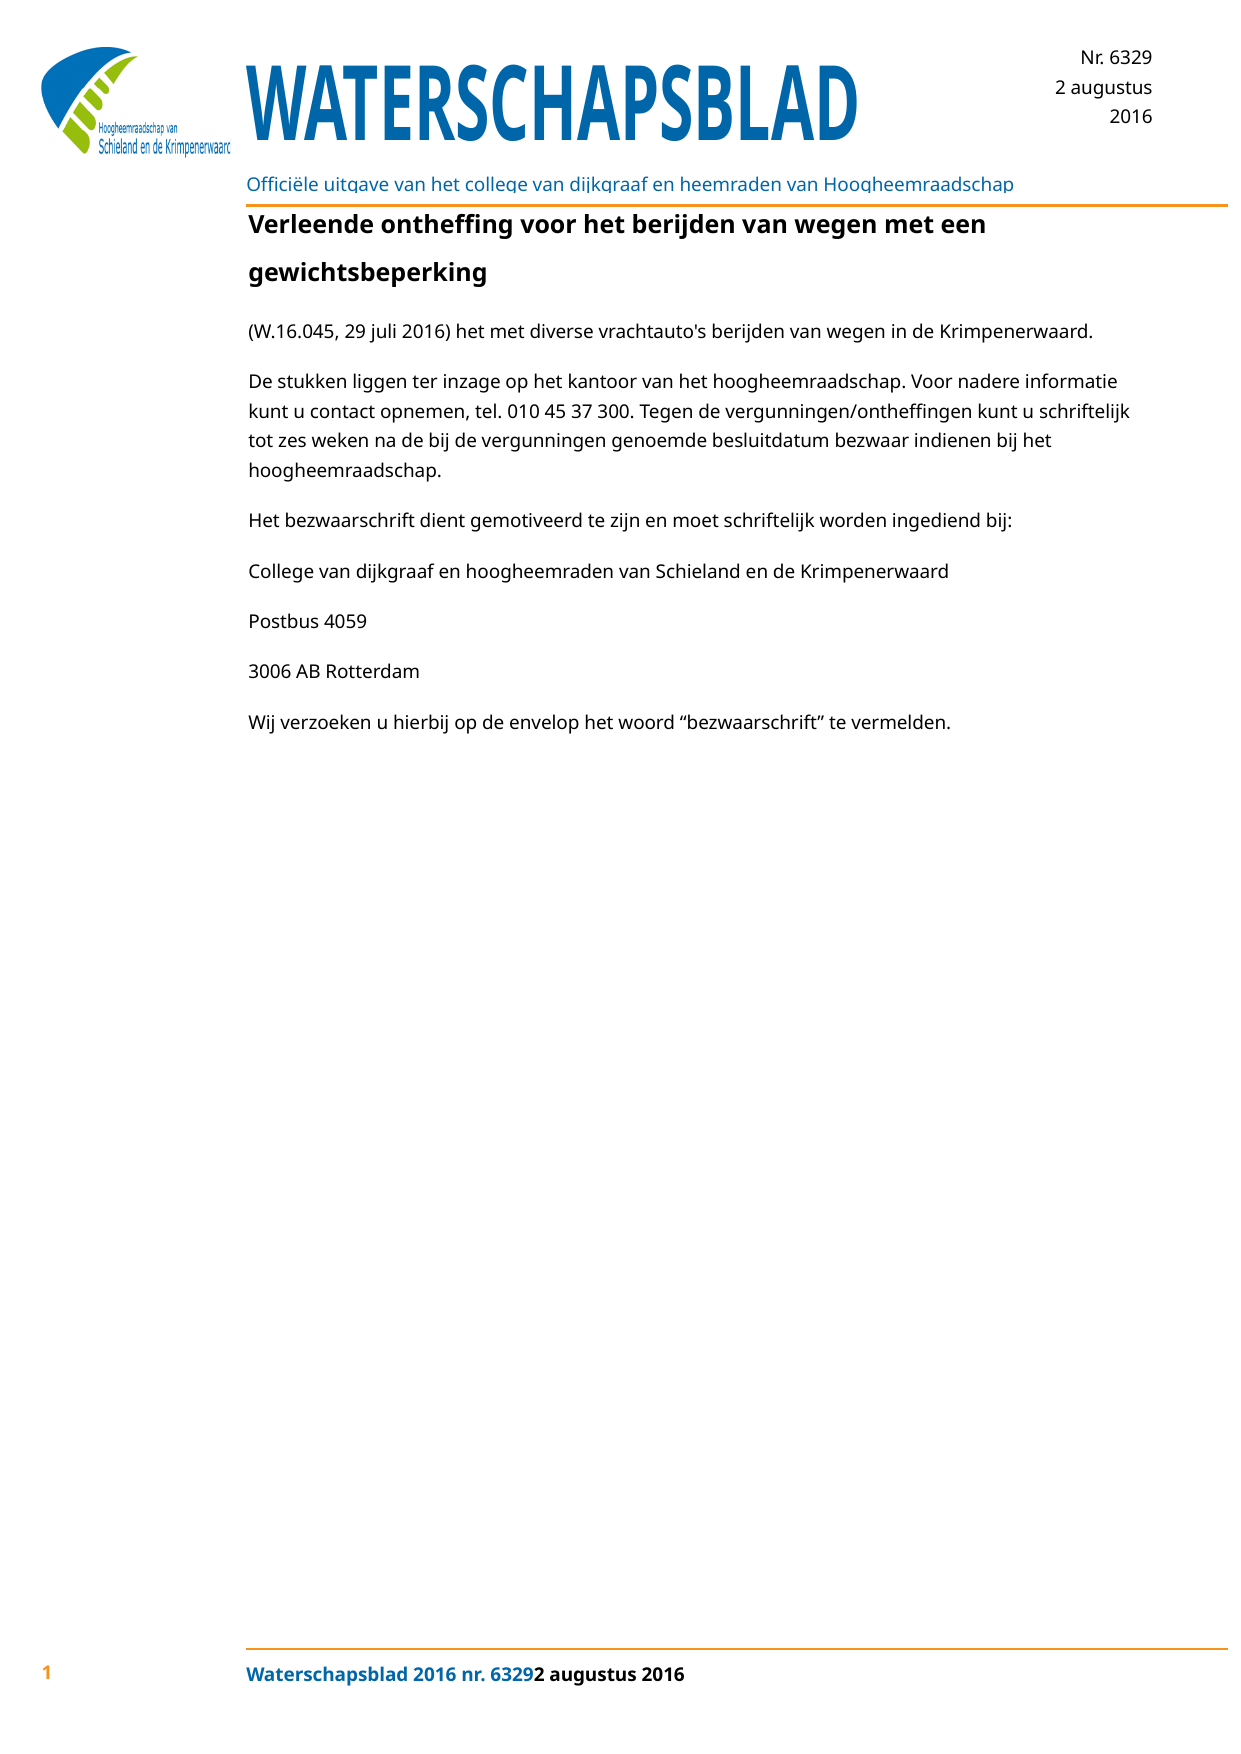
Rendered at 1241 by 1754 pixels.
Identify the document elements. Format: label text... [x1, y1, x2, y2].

text (W.16.045, 29 juli 2016) het met diverse vrachtauto's berijden van wegen in de Krimpenerwaard. [248, 318, 1152, 344]
text De stukken liggen ter inzage op het kantoor van het hoogheemraadschap. Voor nadere informatie kunt u contact opnemen, tel. 010 45 37 300. Tegen de vergunningen/ontheffingen kunt u schriftelijk tot zes weken na de bij de vergunningen genoemde besluitdatum bezwaar indienen bij het hoogheemraadschap. [248, 368, 1152, 483]
text College van dijkgraaf en hoogheemraden van Schieland en de Krimpenerwaard [248, 558, 1152, 584]
text Postbus 4059 [248, 608, 1152, 634]
text Het bezwaarschrift dient gemotiveerd te zijn en moet schriftelijk worden ingediend bij: [248, 507, 1152, 533]
text 3006 AB Rotterdam [248, 659, 1152, 684]
text Wij verzoeken u hierbij op de envelop het woord “bezwaarschrift” te vermelden. [248, 709, 1152, 735]
text Verleende ontheffing voor het berijden van wegen met een gewichtsbeperking [248, 207, 1152, 288]
picture [41, 47, 231, 172]
